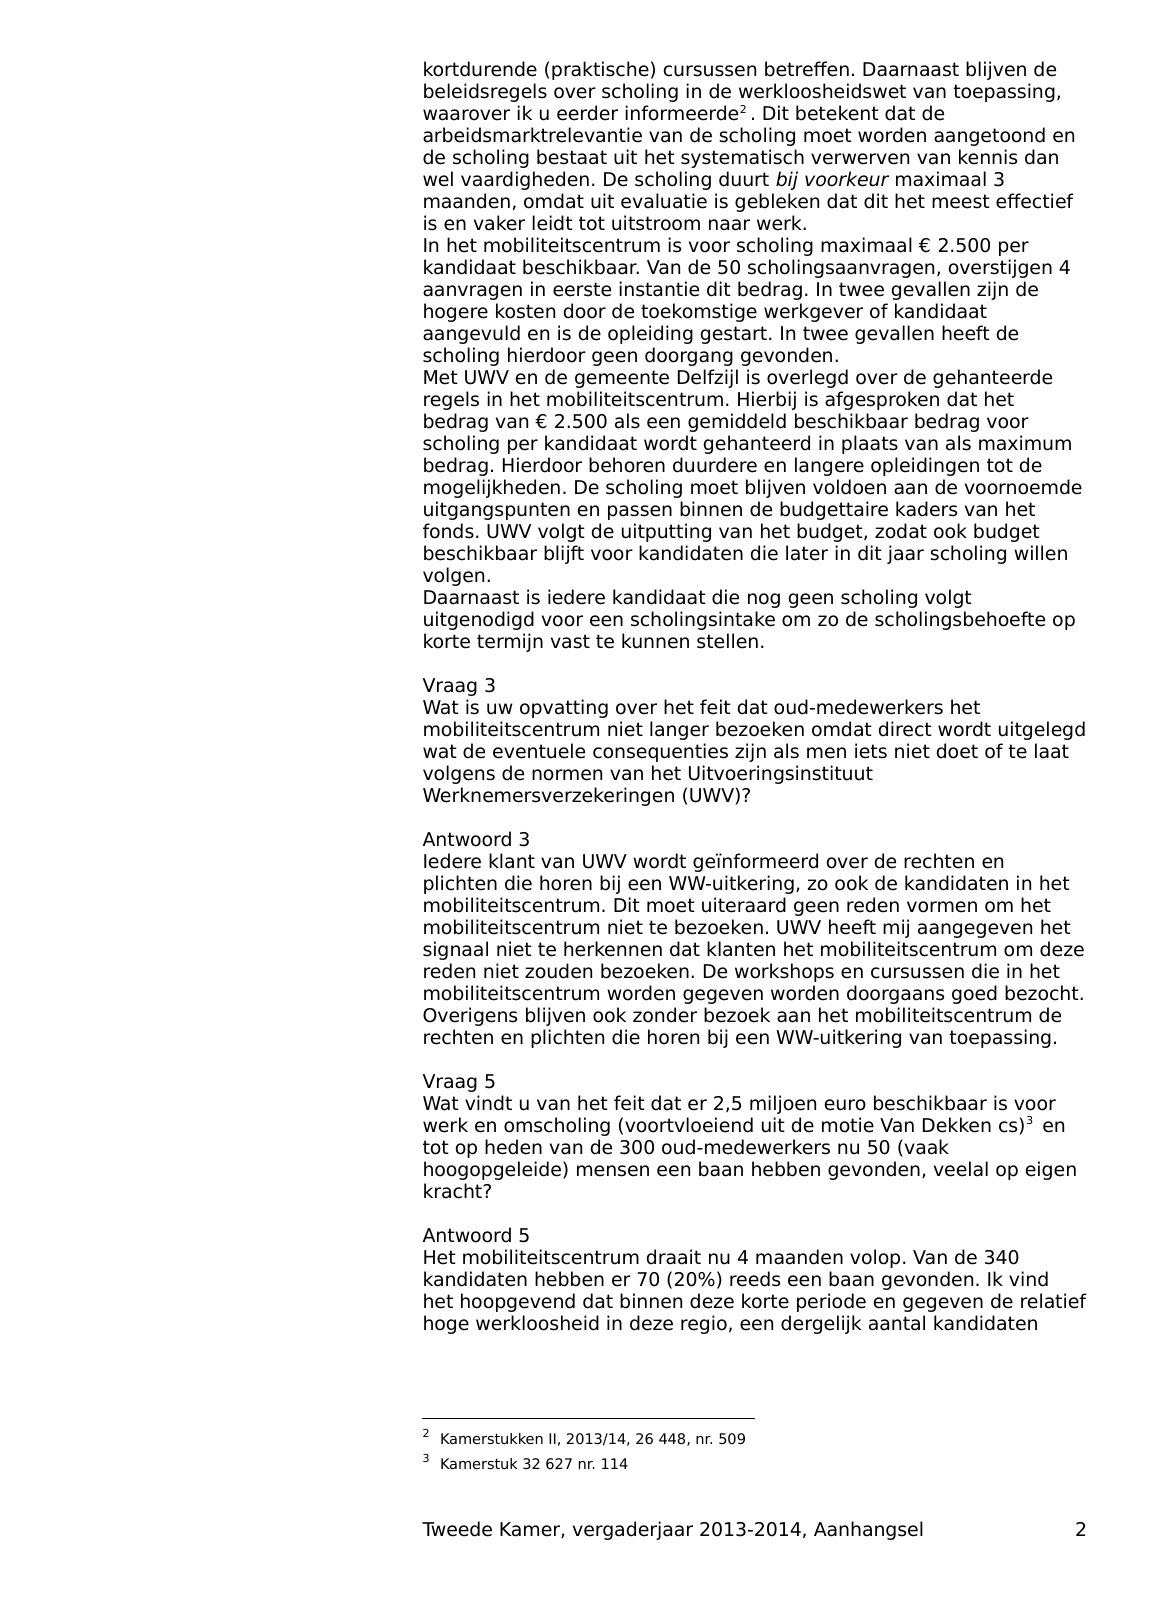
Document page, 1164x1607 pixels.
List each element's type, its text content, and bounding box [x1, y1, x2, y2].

text Wat is uw opvatting over het feit dat oud-medewerkers het mobiliteitscentrum niet langer bezoeken omdat direct wordt uitgelegd wat de eventuele consequenties zijn als men iets niet doet of te laat volgens de normen van het Uitvoeringsinstituut Werknemersverzekeringen (UWV)? [422, 697, 1087, 807]
text Iedere klant van UWV wordt geïnformeerd over de rechten en plichten die horen bij een WW-uitkering, zo ook de kandidaten in het mobiliteitscentrum. Dit moet uiteraard geen reden vormen om het mobiliteitscentrum niet te bezoeken. UWV heeft mij aangegeven het signaal niet te herkennen dat klanten het mobiliteitscentrum om deze reden niet zouden bezoeken. De workshops en cursussen die in het mobiliteitscentrum worden gegeven worden doorgaans goed bezocht. Overigens blijven ook zonder bezoek aan het mobiliteitscentrum de rechten en plichten die horen bij een WW-uitkering van toepassing. [422, 851, 1087, 1048]
text In het mobiliteitscentrum is voor scholing maximaal € 2.500 per kandidaat beschikbaar. Van de 50 scholingsaanvragen, overstijgen 4 aanvragen in eerste instantie dit bedrag. In twee gevallen zijn de hogere kosten door de toekomstige werkgever of kandidaat aangevuld en is de opleiding gestart. In twee gevallen heeft de scholing hierdoor geen doorgang gevonden. [422, 235, 1087, 367]
text Het mobiliteitscentrum draait nu 4 maanden volop. Van de 340 kandidaten hebben er 70 (20%) reeds een baan gevonden. Ik vind het hoopgevend dat binnen deze korte periode en gegeven de relatief hoge werkloosheid in deze regio, een dergelijk aantal kandidaten [422, 1247, 1087, 1335]
text Met UWV en de gemeente Delfzijl is overlegd over de gehanteerde regels in het mobiliteitscentrum. Hierbij is afgesproken dat het bedrag van € 2.500 als een gemiddeld beschikbaar bedrag voor scholing per kandidaat wordt gehanteerd in plaats van als maximum bedrag. Hierdoor behoren duurdere en langere opleidingen tot de mogelijkheden. De scholing moet blijven voldoen aan de voornoemde uitgangspunten en passen binnen de budgettaire kaders van het fonds. UWV volgt de uitputting van het budget, zodat ook budget beschikbaar blijft voor kandidaten die later in dit jaar scholing willen volgen. [422, 367, 1087, 587]
text Vraag 5 [422, 1071, 1087, 1093]
text kortdurende (praktische) cursussen betreffen. Daarnaast blijven de beleidsregels over scholing in de werkloosheidswet van toepassing, waarover ik u eerder informeerde. Dit betekent dat de arbeidsmarktrelevantie van de scholing moet worden aangetoond en de scholing bestaat uit het systematisch verwerven van kennis dan wel vaardigheden. De scholing duurt bij voorkeur maximaal 3 maanden, omdat uit evaluatie is gebleken dat dit het meest effectief is en vaker leidt tot uitstroom naar werk. [422, 59, 1087, 235]
text Vraag 3 [422, 675, 1087, 697]
text Antwoord 3 [422, 829, 1087, 851]
text Wat vindt u van het feit dat er 2,5 miljoen euro beschikbaar is voor werk en omscholing (voortvloeiend uit de motie Van Dekken cs) en tot op heden van de 300 oud-medewerkers nu 50 (vaak hoogopgeleide) mensen een baan hebben gevonden, veelal op eigen kracht? [422, 1093, 1087, 1203]
text Kamerstuk 32 627 nr. 114 [422, 1452, 1087, 1474]
text Kamerstukken II, 2013/14, 26 448, nr. 509 [422, 1427, 1087, 1449]
text Daarnaast is iedere kandidaat die nog geen scholing volgt uitgenodigd voor een scholingsintake om zo de scholingsbehoefte op korte termijn vast te kunnen stellen. [422, 587, 1087, 652]
text Antwoord 5 [422, 1225, 1087, 1247]
